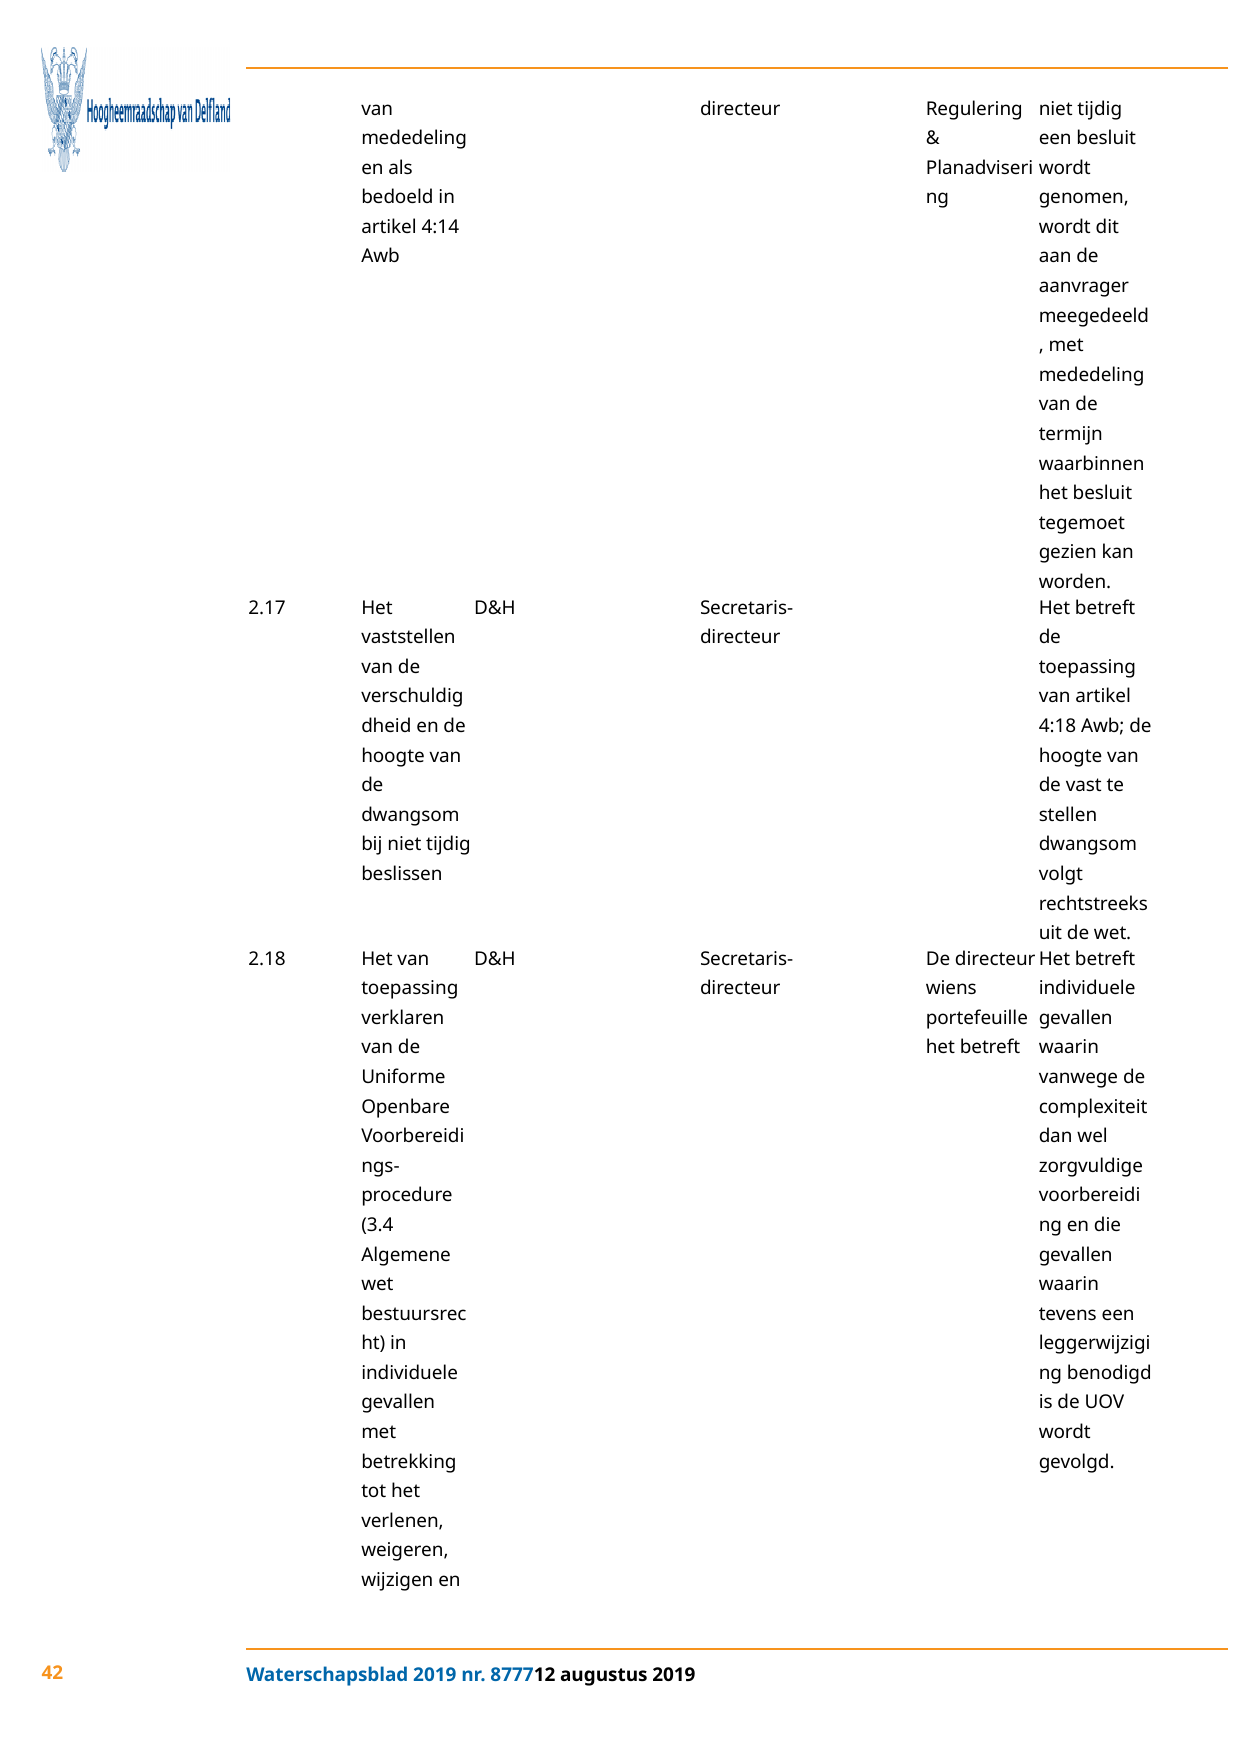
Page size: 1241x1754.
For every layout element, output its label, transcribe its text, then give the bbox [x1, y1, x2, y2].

picture [41, 47, 231, 172]
table_cell [474, 95, 587, 594]
table_cell D&H [474, 945, 587, 1592]
table_cell Het betreft de toepassing van artikel 4:18 Awb; de hoogte van de vast te stellen dwangsom volgt rechtstreeks uit de wet. [1039, 594, 1152, 945]
table_cell [813, 945, 926, 1592]
table_cell [813, 95, 926, 594]
table_cell Het van toepassing verklaren van de Uniforme Openbare Voorbereidings-procedure (3.4 Algemene wet bestuursrecht) in individuele gevallen met betrekking tot het verlenen, weigeren, wijzigen en [361, 945, 474, 1592]
table_cell Het betreft individuele gevallen waarin vanwege de complexiteit dan wel zorgvuldige voorbereiding en die gevallen waarin tevens een leggerwijziging benodigd is de UOV wordt gevolgd. [1039, 945, 1152, 1592]
table_cell 2.17 [248, 594, 361, 945]
table_cell niet tijdig een besluit wordt genomen, wordt dit aan de aanvrager meegedeeld, met mededeling van de termijn waarbinnen het besluit tegemoet gezien kan worden. [1039, 95, 1152, 594]
table_cell Het vaststellen van de verschuldigdheid en de hoogte van de dwangsom bij niet tijdig beslissen [361, 594, 474, 945]
table_cell [587, 945, 700, 1592]
table_cell [587, 95, 700, 594]
table_cell van mededelingen als bedoeld in artikel 4:14 Awb [361, 95, 474, 594]
table_cell De directeur wiens portefeuille het betreft [926, 945, 1038, 1592]
table_cell Regulering & Planadvisering [926, 95, 1038, 594]
table_cell Secretaris-directeur [700, 594, 813, 945]
table_cell [587, 594, 700, 945]
table_cell [813, 594, 926, 945]
table_cell directeur [700, 95, 813, 594]
table_cell [926, 594, 1038, 945]
table_cell [248, 95, 361, 594]
table_cell D&H [474, 594, 587, 945]
table_cell 2.18 [248, 945, 361, 1592]
table_cell Secretaris-directeur [700, 945, 813, 1592]
